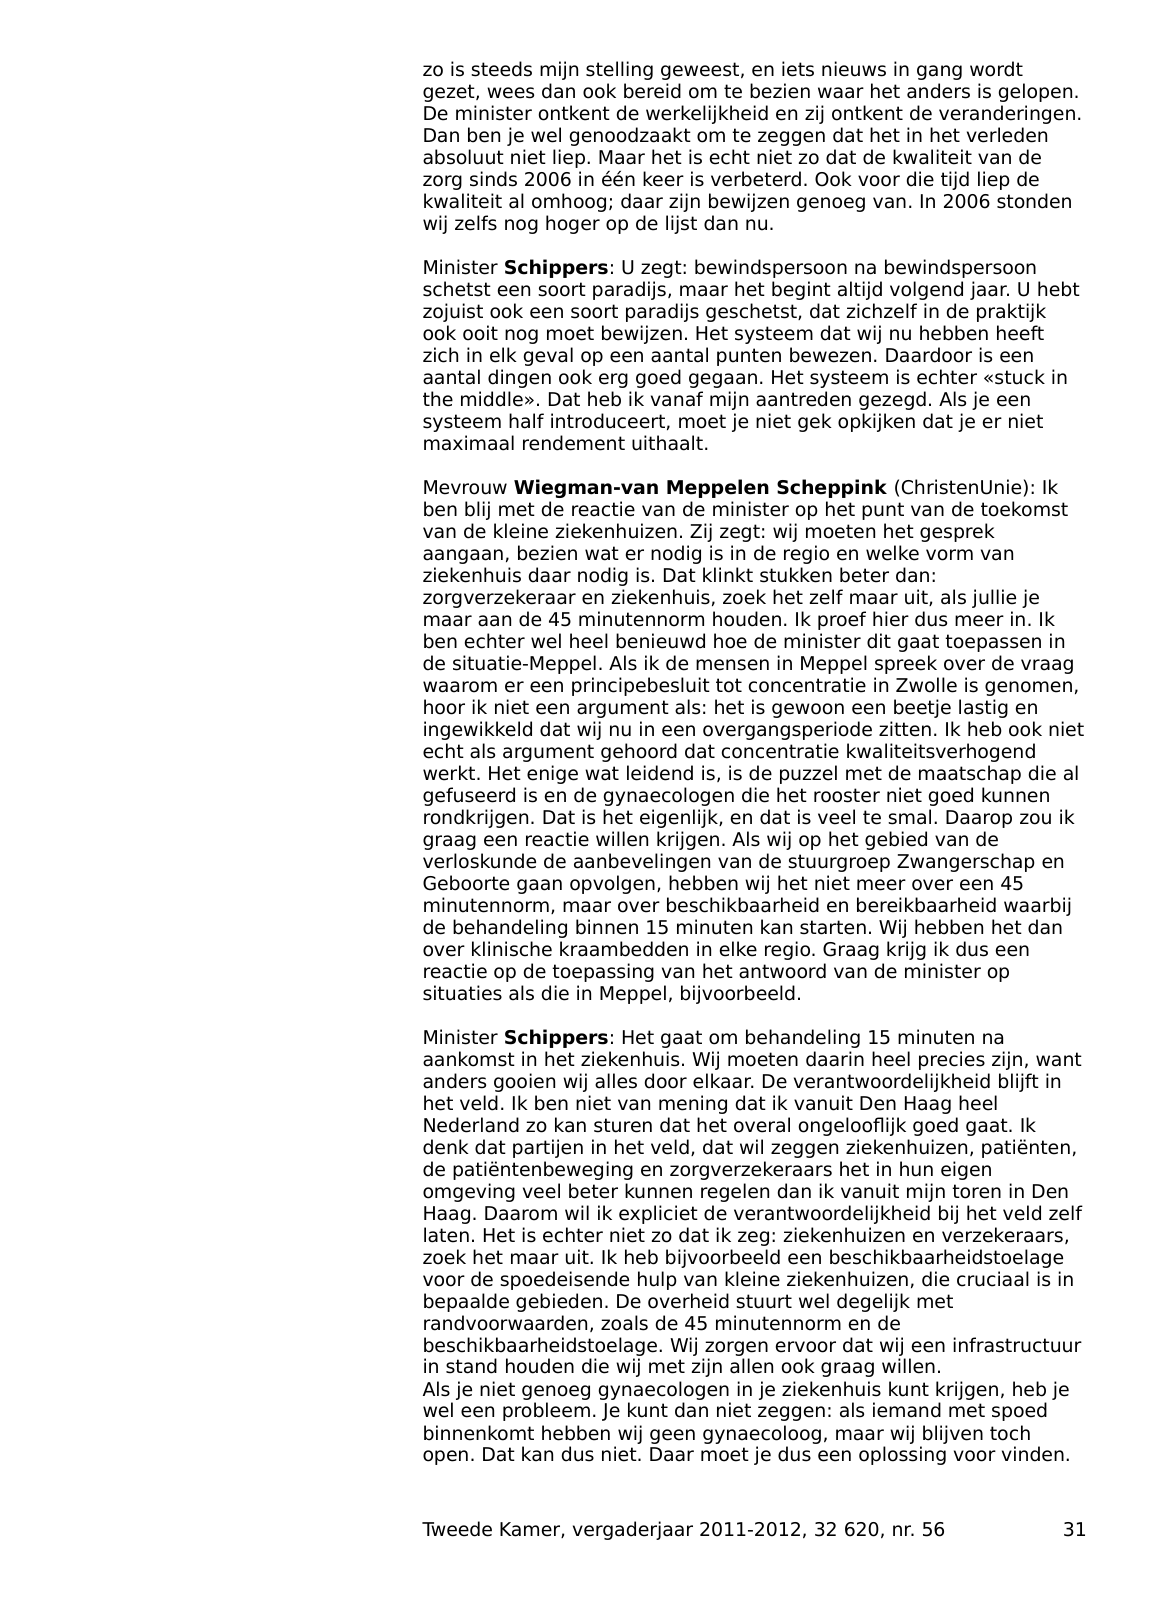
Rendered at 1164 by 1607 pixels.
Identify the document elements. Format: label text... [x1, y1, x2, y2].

text Minister Schippers: Het gaat om behandeling 15 minuten na aankomst in het ziekenhuis. Wij moeten daarin heel precies zijn, want anders gooien wij alles door elkaar. De verantwoordelijkheid blijft in het veld. Ik ben niet van mening dat ik vanuit Den Haag heel Nederland zo kan sturen dat het overal ongelooflijk goed gaat. Ik denk dat partijen in het veld, dat wil zeggen ziekenhuizen, patiënten, de patiëntenbeweging en zorgverzekeraars het in hun eigen omgeving veel beter kunnen regelen dan ik vanuit mijn toren in Den Haag. Daarom wil ik expliciet de verantwoordelijkheid bij het veld zelf laten. Het is echter niet zo dat ik zeg: ziekenhuizen en verzekeraars, zoek het maar uit. Ik heb bijvoorbeeld een beschikbaarheidstoelage voor de spoedeisende hulp van kleine ziekenhuizen, die cruciaal is in bepaalde gebieden. De overheid stuurt wel degelijk met randvoorwaarden, zoals de 45 minutennorm en de beschikbaarheidstoelage. Wij zorgen ervoor dat wij een infrastructuur in stand houden die wij met zijn allen ook graag willen. [422, 1027, 1087, 1378]
text Als je niet genoeg gynaecologen in je ziekenhuis kunt krijgen, heb je wel een probleem. Je kunt dan niet zeggen: als iemand met spoed binnenkomt hebben wij geen gynaecoloog, maar wij blijven toch open. Dat kan dus niet. Daar moet je dus een oplossing voor vinden. [422, 1378, 1087, 1466]
text zo is steeds mijn stelling geweest, en iets nieuws in gang wordt gezet, wees dan ook bereid om te bezien waar het anders is gelopen. De minister ontkent de werkelijkheid en zij ontkent de veranderingen. Dan ben je wel genoodzaakt om te zeggen dat het in het verleden absoluut niet liep. Maar het is echt niet zo dat de kwaliteit van de zorg sinds 2006 in één keer is verbeterd. Ook voor die tijd liep de kwaliteit al omhoog; daar zijn bewijzen genoeg van. In 2006 stonden wij zelfs nog hoger op de lijst dan nu. [422, 59, 1087, 235]
text Mevrouw Wiegman-van Meppelen Scheppink (ChristenUnie): Ik ben blij met de reactie van de minister op het punt van de toekomst van de kleine ziekenhuizen. Zij zegt: wij moeten het gesprek aangaan, bezien wat er nodig is in de regio en welke vorm van ziekenhuis daar nodig is. Dat klinkt stukken beter dan: zorgverzekeraar en ziekenhuis, zoek het zelf maar uit, als jullie je maar aan de 45 minutennorm houden. Ik proef hier dus meer in. Ik ben echter wel heel benieuwd hoe de minister dit gaat toepassen in de situatie-Meppel. Als ik de mensen in Meppel spreek over de vraag waarom er een principebesluit tot concentratie in Zwolle is genomen, hoor ik niet een argument als: het is gewoon een beetje lastig en ingewikkeld dat wij nu in een overgangsperiode zitten. Ik heb ook niet echt als argument gehoord dat concentratie kwaliteitsverhogend werkt. Het enige wat leidend is, is de puzzel met de maatschap die al gefuseerd is en de gynaecologen die het rooster niet goed kunnen rondkrijgen. Dat is het eigenlijk, en dat is veel te smal. Daarop zou ik graag een reactie willen krijgen. Als wij op het gebied van de verloskunde de aanbevelingen van de stuurgroep Zwangerschap en Geboorte gaan opvolgen, hebben wij het niet meer over een 45 minutennorm, maar over beschikbaarheid en bereikbaarheid waarbij de behandeling binnen 15 minuten kan starten. Wij hebben het dan over klinische kraambedden in elke regio. Graag krijg ik dus een reactie op de toepassing van het antwoord van de minister op situaties als die in Meppel, bijvoorbeeld. [422, 477, 1087, 1004]
text Minister Schippers: U zegt: bewindspersoon na bewindspersoon schetst een soort paradijs, maar het begint altijd volgend jaar. U hebt zojuist ook een soort paradijs geschetst, dat zichzelf in de praktijk ook ooit nog moet bewijzen. Het systeem dat wij nu hebben heeft zich in elk geval op een aantal punten bewezen. Daardoor is een aantal dingen ook erg goed gegaan. Het systeem is echter «stuck in the middle». Dat heb ik vanaf mijn aantreden gezegd. Als je een systeem half introduceert, moet je niet gek opkijken dat je er niet maximaal rendement uithaalt. [422, 257, 1087, 455]
